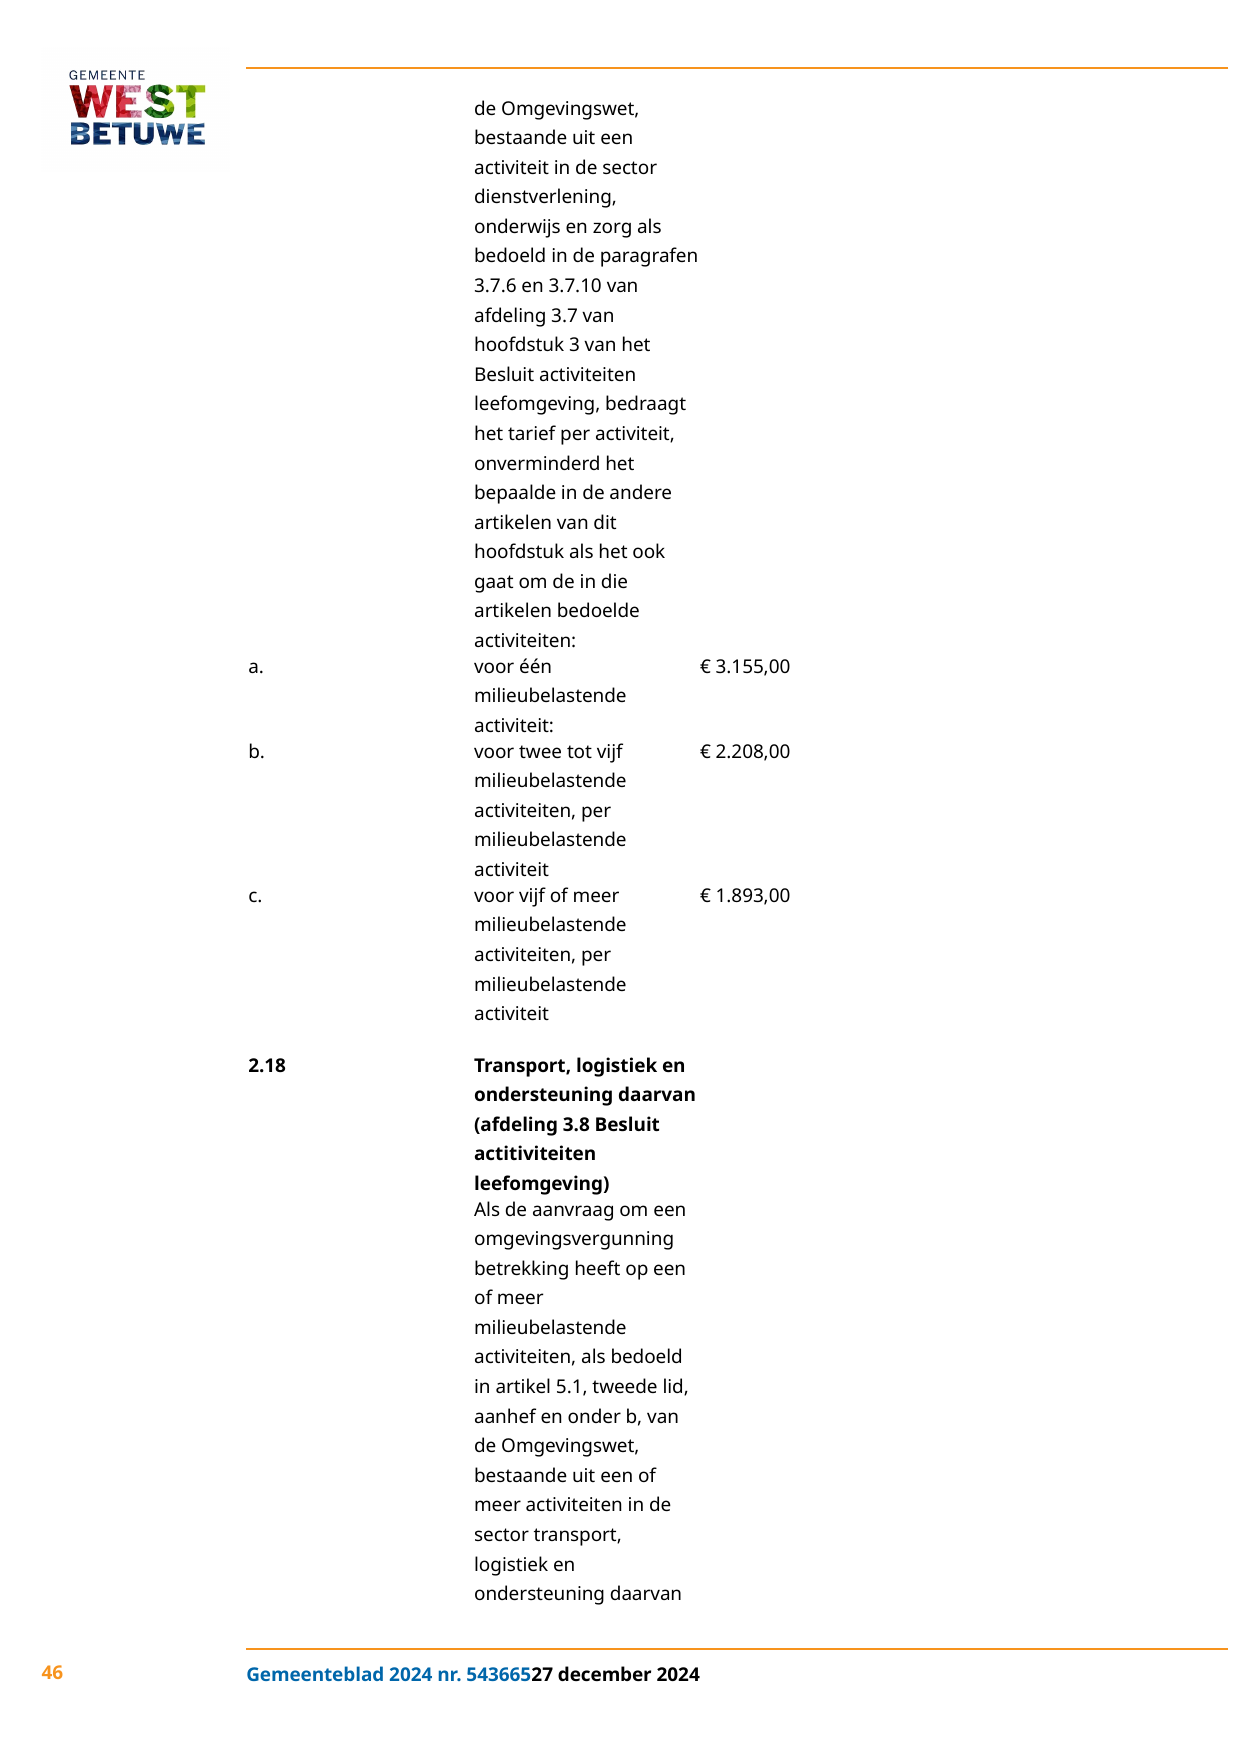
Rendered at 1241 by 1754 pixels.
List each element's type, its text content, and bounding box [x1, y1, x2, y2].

table_cell € 2.208,00 [700, 738, 1152, 882]
table_cell Als de aanvraag om een omgevingsvergunning betrekking heeft op een of meer milieubelastende activiteiten, als bedoeld in artikel 5.1, tweede lid, aanhef en onder b, van de Omgevingswet, bestaande uit een of meer activiteiten in de sector transport, logistiek en ondersteuning daarvan [474, 1196, 700, 1606]
picture [41, 47, 231, 172]
table_cell c. [248, 882, 474, 1026]
table_cell € 1.893,00 [700, 882, 1152, 1026]
table_cell b. [248, 738, 474, 882]
table_cell voor één milieubelastende activiteit: [474, 653, 700, 738]
table_cell voor vijf of meer milieubelastende activiteiten, per milieubelastende activiteit [474, 882, 700, 1026]
table_cell € 3.155,00 [700, 653, 1152, 738]
table_cell Transport, logistiek en ondersteuning daarvan (afdeling 3.8 Besluit actitiviteiten leefomgeving) [474, 1052, 700, 1196]
table_cell [248, 1196, 474, 1606]
table_cell [700, 1196, 1152, 1606]
table_cell [248, 1026, 474, 1052]
table_cell 2.18 [248, 1052, 474, 1196]
table_cell [700, 95, 1152, 653]
table_cell [474, 1026, 700, 1052]
table_cell [700, 1052, 1152, 1196]
table_cell [700, 1026, 1152, 1052]
table_cell voor twee tot vijf milieubelastende activiteiten, per milieubelastende activiteit [474, 738, 700, 882]
table_cell a. [248, 653, 474, 738]
table_cell de Omgevingswet, bestaande uit een activiteit in de sector dienstverlening, onderwijs en zorg als bedoeld in de paragrafen 3.7.6 en 3.7.10 van afdeling 3.7 van hoofdstuk 3 van het Besluit activiteiten leefomgeving, bedraagt het tarief per activiteit, onverminderd het bepaalde in de andere artikelen van dit hoofdstuk als het ook gaat om de in die artikelen bedoelde activiteiten: [474, 95, 700, 653]
table_cell [248, 95, 474, 653]
